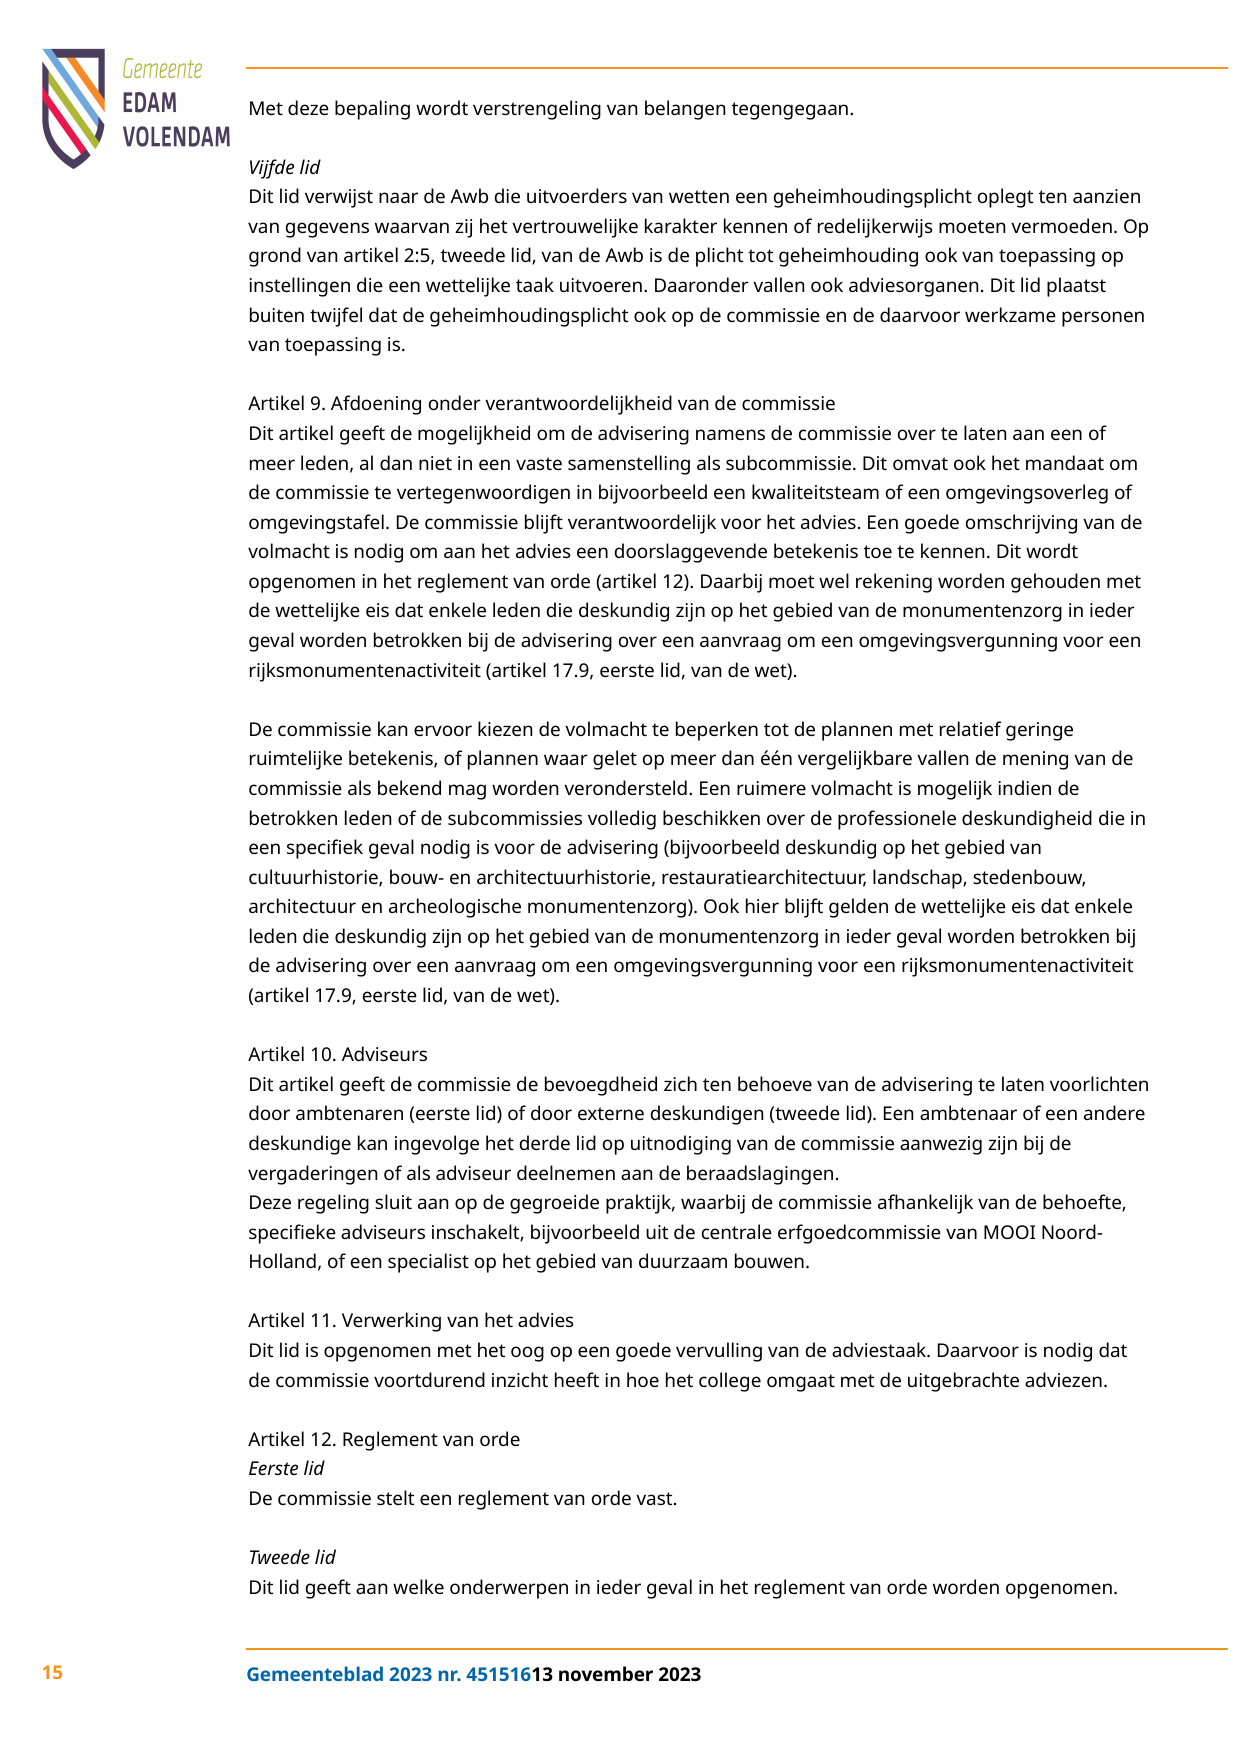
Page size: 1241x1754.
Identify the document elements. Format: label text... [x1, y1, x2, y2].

text Dit artikel geeft de commissie de bevoegdheid zich ten behoeve van de advisering te laten voorlichten door ambtenaren (eerste lid) of door externe deskundigen (tweede lid). Een ambtenaar of een andere deskundige kan ingevolge het derde lid op uitnodiging van de commissie aanwezig zijn bij de vergaderingen of als adviseur deelnemen aan de beraadslagingen. [248, 1071, 1152, 1186]
text Artikel 10. Adviseurs [248, 1041, 1152, 1067]
picture [41, 47, 231, 172]
text Dit lid geeft aan welke onderwerpen in ieder geval in het reglement van orde worden opgenomen. [248, 1574, 1152, 1600]
text Eerste lid [248, 1456, 1152, 1481]
text Dit lid verwijst naar de Awb die uitvoerders van wetten een geheimhoudingsplicht oplegt ten aanzien van gegevens waarvan zij het vertrouwelijke karakter kennen of redelijkerwijs moeten vermoeden. Op grond van artikel 2:5, tweede lid, van de Awb is de plicht tot geheimhouding ook van toepassing op instellingen die een wettelijke taak uitvoeren. Daaronder vallen ook adviesorganen. Dit lid plaatst buiten twijfel dat de geheimhoudingsplicht ook op de commissie en de daarvoor werkzame personen van toepassing is. [248, 183, 1152, 357]
text Dit lid is opgenomen met het oog op een goede vervulling van de adviestaak. Daarvoor is nodig dat de commissie voortdurend inzicht heeft in hoe het college omgaat met de uitgebrachte adviezen. [248, 1337, 1152, 1393]
text Deze regeling sluit aan op de gegroeide praktijk, waarbij de commissie afhankelijk van de behoefte, specifieke adviseurs inschakelt, bijvoorbeeld uit de centrale erfgoedcommissie van MOOI Noord-Holland, of een specialist op het gebied van duurzaam bouwen. [248, 1189, 1152, 1274]
text Artikel 11. Verwerking van het advies [248, 1308, 1152, 1333]
text Vijfde lid [248, 154, 1152, 180]
text Dit artikel geeft de mogelijkheid om de advisering namens de commissie over te laten aan een of meer leden, al dan niet in een vaste samenstelling als subcommissie. Dit omvat ook het mandaat om de commissie te vertegenwoordigen in bijvoorbeeld een kwaliteitsteam of een omgevingsoverleg of omgevingstafel. De commissie blijft verantwoordelijk voor het advies. Een goede omschrijving van de volmacht is nodig om aan het advies een doorslaggevende betekenis toe te kennen. Dit wordt opgenomen in het reglement van orde (artikel 12). Daarbij moet wel rekening worden gehouden met de wettelijke eis dat enkele leden die deskundig zijn op het gebied van de monumentenzorg in ieder geval worden betrokken bij de advisering over een aanvraag om een omgevingsvergunning voor een rijksmonumentenactiviteit (artikel 17.9, eerste lid, van de wet). [248, 420, 1152, 683]
text Met deze bepaling wordt verstrengeling van belangen tegengegaan. [248, 95, 1152, 121]
text Tweede lid [248, 1544, 1152, 1570]
text Artikel 12. Reglement van orde [248, 1426, 1152, 1452]
text De commissie stelt een reglement van orde vast. [248, 1485, 1152, 1511]
text Artikel 9. Afdoening onder verantwoordelijkheid van de commissie [248, 391, 1152, 416]
text De commissie kan ervoor kiezen de volmacht te beperken tot de plannen met relatief geringe ruimtelijke betekenis, of plannen waar gelet op meer dan één vergelijkbare vallen de mening van de commissie als bekend mag worden verondersteld. Een ruimere volmacht is mogelijk indien de betrokken leden of de subcommissies volledig beschikken over de professionele deskundigheid die in een specifiek geval nodig is voor de advisering (bijvoorbeeld deskundig op het gebied van cultuurhistorie, bouw- en architectuurhistorie, restauratiearchitectuur, landschap, stedenbouw, architectuur en archeologische monumentenzorg). Ook hier blijft gelden de wettelijke eis dat enkele leden die deskundig zijn op het gebied van de monumentenzorg in ieder geval worden betrokken bij de advisering over een aanvraag om een omgevingsvergunning voor een rijksmonumentenactiviteit (artikel 17.9, eerste lid, van de wet). [248, 716, 1152, 1008]
